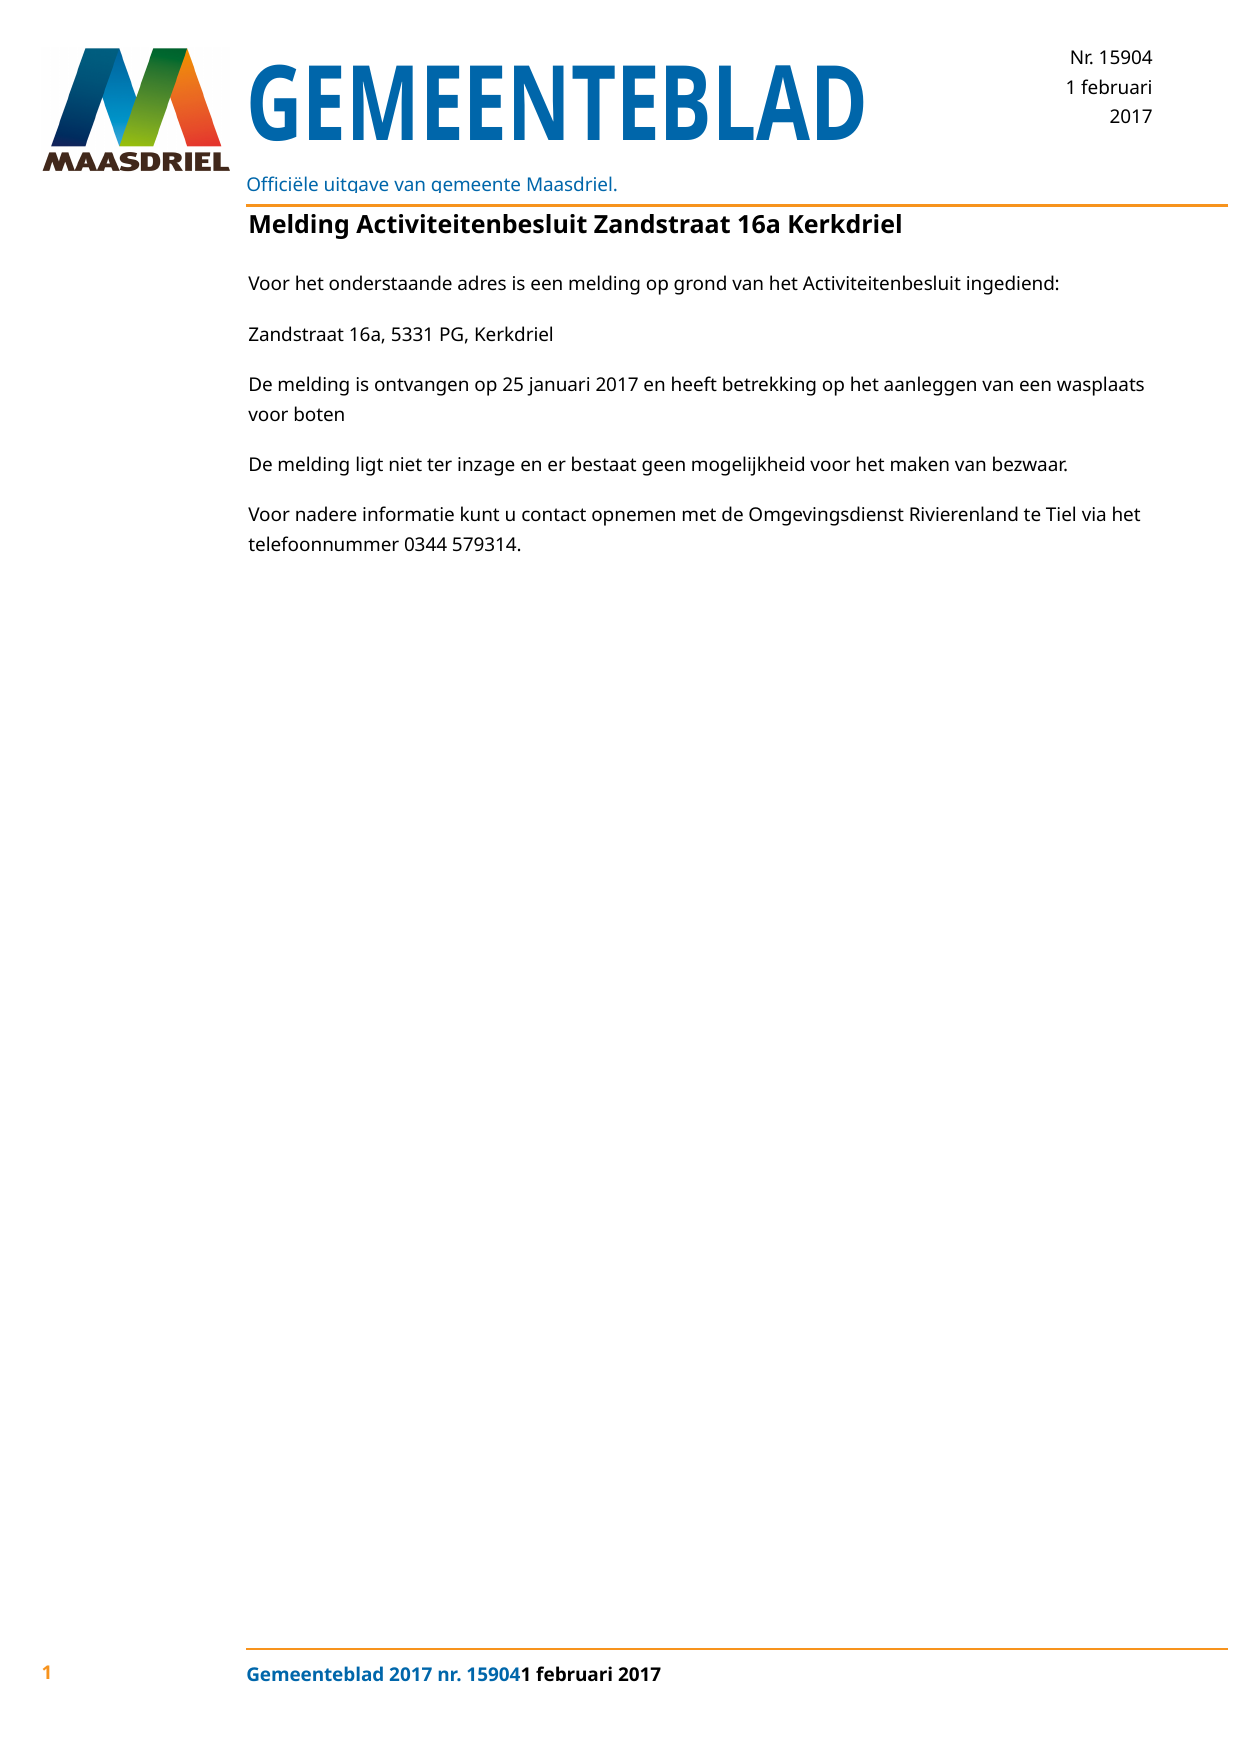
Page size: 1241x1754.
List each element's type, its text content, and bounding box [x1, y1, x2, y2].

text De melding ligt niet ter inzage en er bestaat geen mogelijkheid voor het maken van bezwaar. [248, 451, 1152, 477]
text De melding is ontvangen op 25 januari 2017 en heeft betrekking op het aanleggen van een wasplaats voor boten [248, 371, 1152, 426]
picture [41, 47, 231, 172]
text Zandstraat 16a, 5331 PG, Kerkdriel [248, 321, 1152, 346]
text Voor nadere informatie kunt u contact opnemen met de Omgevingsdienst Rivierenland te Tiel via het telefoonnummer 0344 579314. [248, 502, 1152, 557]
text Voor het onderstaande adres is een melding op grond van het Activiteitenbesluit ingediend: [248, 270, 1152, 296]
text Melding Activiteitenbesluit Zandstraat 16a Kerkdriel [248, 207, 1152, 241]
